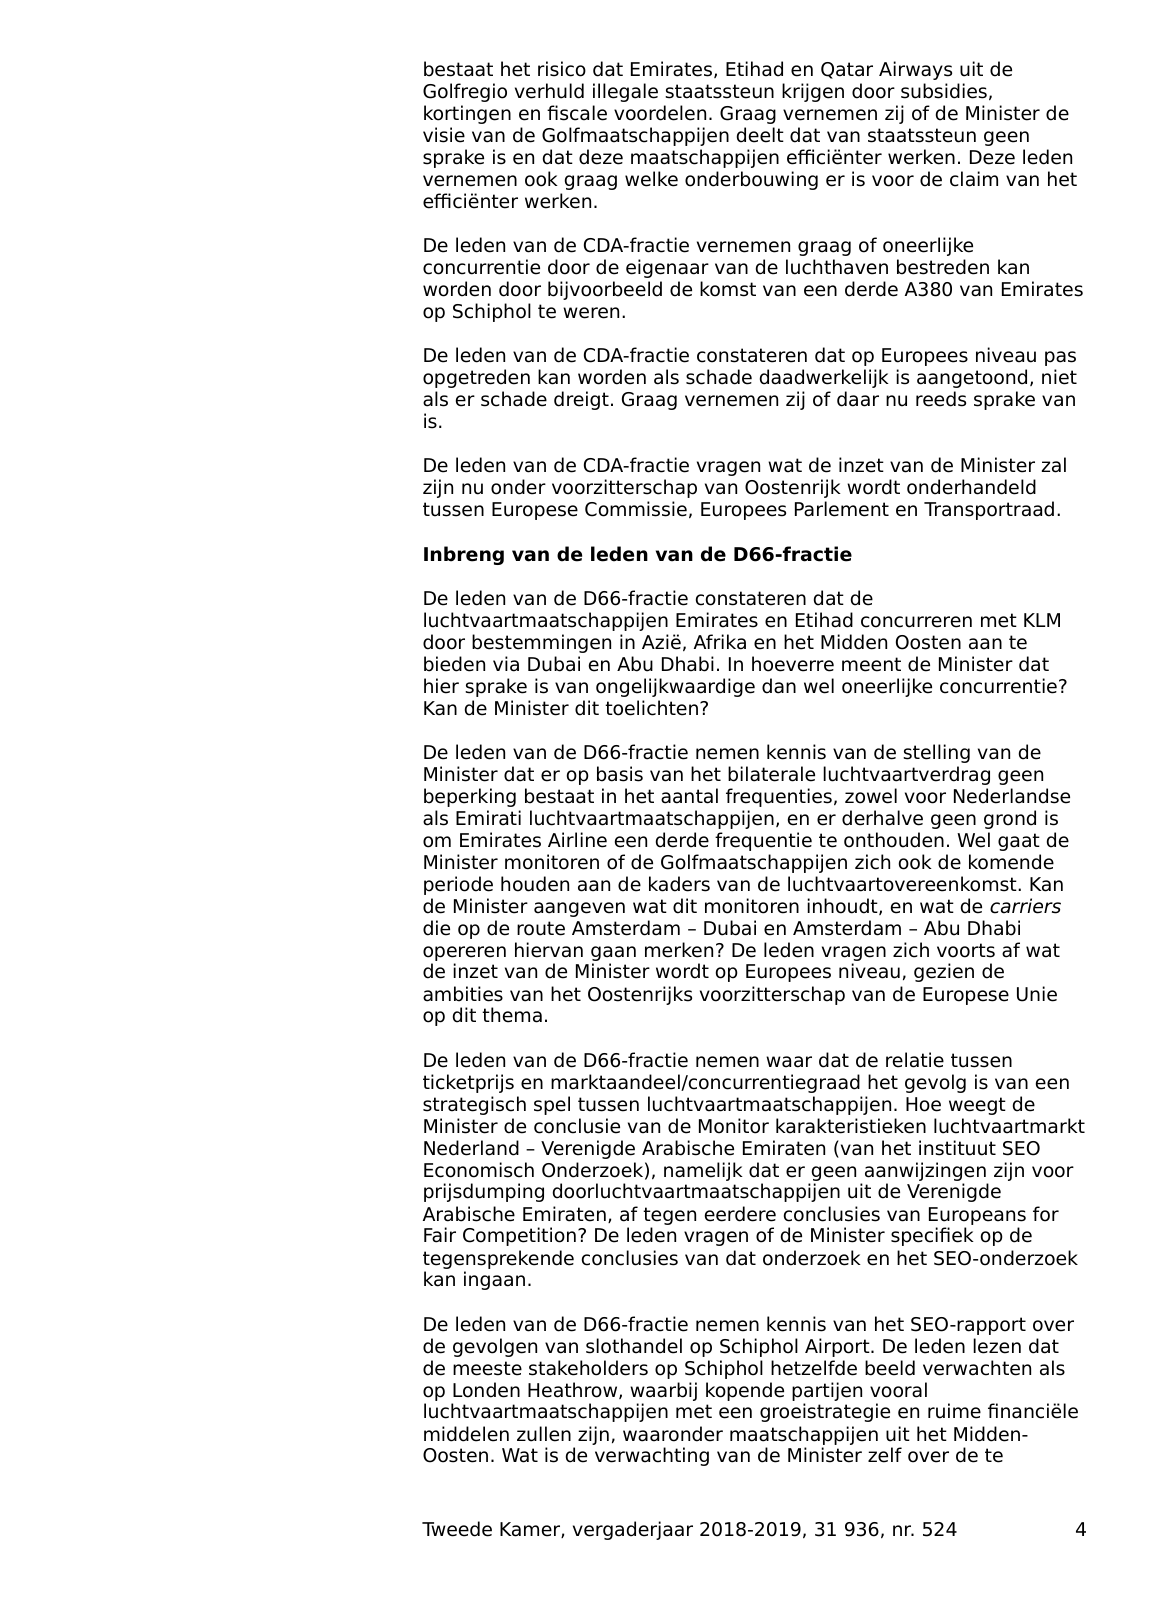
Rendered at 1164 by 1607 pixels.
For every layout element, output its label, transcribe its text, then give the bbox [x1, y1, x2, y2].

text De leden van de D66-fractie nemen kennis van de stelling van de Minister dat er op basis van het bilaterale luchtvaartverdrag geen beperking bestaat in het aantal frequenties, zowel voor Nederlandse als Emirati luchtvaartmaatschappijen, en er derhalve geen grond is om Emirates Airline een derde frequentie te onthouden. Wel gaat de Minister monitoren of de Golfmaatschappijen zich ook de komende periode houden aan de kaders van de luchtvaartovereenkomst. Kan de Minister aangeven wat dit monitoren inhoudt, en wat de carriers die op de route Amsterdam – Dubai en Amsterdam – Abu Dhabi opereren hiervan gaan merken? De leden vragen zich voorts af wat de inzet van de Minister wordt op Europees niveau, gezien de ambities van het Oostenrijks voorzitterschap van de Europese Unie op dit thema. [422, 742, 1087, 1027]
text De leden van de CDA-fractie constateren dat op Europees niveau pas opgetreden kan worden als schade daadwerkelijk is aangetoond, niet als er schade dreigt. Graag vernemen zij of daar nu reeds sprake van is. [422, 345, 1087, 433]
subtitle Inbreng van de leden van de D66-fractie [422, 543, 1087, 565]
text De leden van de CDA-fractie vragen wat de inzet van de Minister zal zijn nu onder voorzitterschap van Oostenrijk wordt onderhandeld tussen Europese Commissie, Europees Parlement en Transportraad. [422, 455, 1087, 521]
text bestaat het risico dat Emirates, Etihad en Qatar Airways uit de Golfregio verhuld illegale staatssteun krijgen door subsidies, kortingen en fiscale voordelen. Graag vernemen zij of de Minister de visie van de Golfmaatschappijen deelt dat van staatssteun geen sprake is en dat deze maatschappijen efficiënter werken. Deze leden vernemen ook graag welke onderbouwing er is voor de claim van het efficiënter werken. [422, 59, 1087, 213]
text De leden van de D66-fractie nemen waar dat de relatie tussen ticketprijs en marktaandeel/concurrentiegraad het gevolg is van een strategisch spel tussen luchtvaartmaatschappijen. Hoe weegt de Minister de conclusie van de Monitor karakteristieken luchtvaartmarkt Nederland – Verenigde Arabische Emiraten (van het instituut SEO Economisch Onderzoek), namelijk dat er geen aanwijzingen zijn voor prijsdumping doorluchtvaartmaatschappijen uit de Verenigde Arabische Emiraten, af tegen eerdere conclusies van Europeans for Fair Competition? De leden vragen of de Minister specifiek op de tegensprekende conclusies van dat onderzoek en het SEO-onderzoek kan ingaan. [422, 1049, 1087, 1291]
text De leden van de D66-fractie nemen kennis van het SEO-rapport over de gevolgen van slothandel op Schiphol Airport. De leden lezen dat de meeste stakeholders op Schiphol hetzelfde beeld verwachten als op Londen Heathrow, waarbij kopende partijen vooral luchtvaartmaatschappijen met een groeistrategie en ruime financiële middelen zullen zijn, waaronder maatschappijen uit het Midden-Oosten. Wat is de verwachting van de Minister zelf over de te [422, 1313, 1087, 1467]
text De leden van de CDA-fractie vernemen graag of oneerlijke concurrentie door de eigenaar van de luchthaven bestreden kan worden door bijvoorbeeld de komst van een derde A380 van Emirates op Schiphol te weren. [422, 235, 1087, 323]
text De leden van de D66-fractie constateren dat de luchtvaartmaatschappijen Emirates en Etihad concurreren met KLM door bestemmingen in Azië, Afrika en het Midden Oosten aan te bieden via Dubai en Abu Dhabi. In hoeverre meent de Minister dat hier sprake is van ongelijkwaardige dan wel oneerlijke concurrentie? Kan de Minister dit toelichten? [422, 588, 1087, 719]
